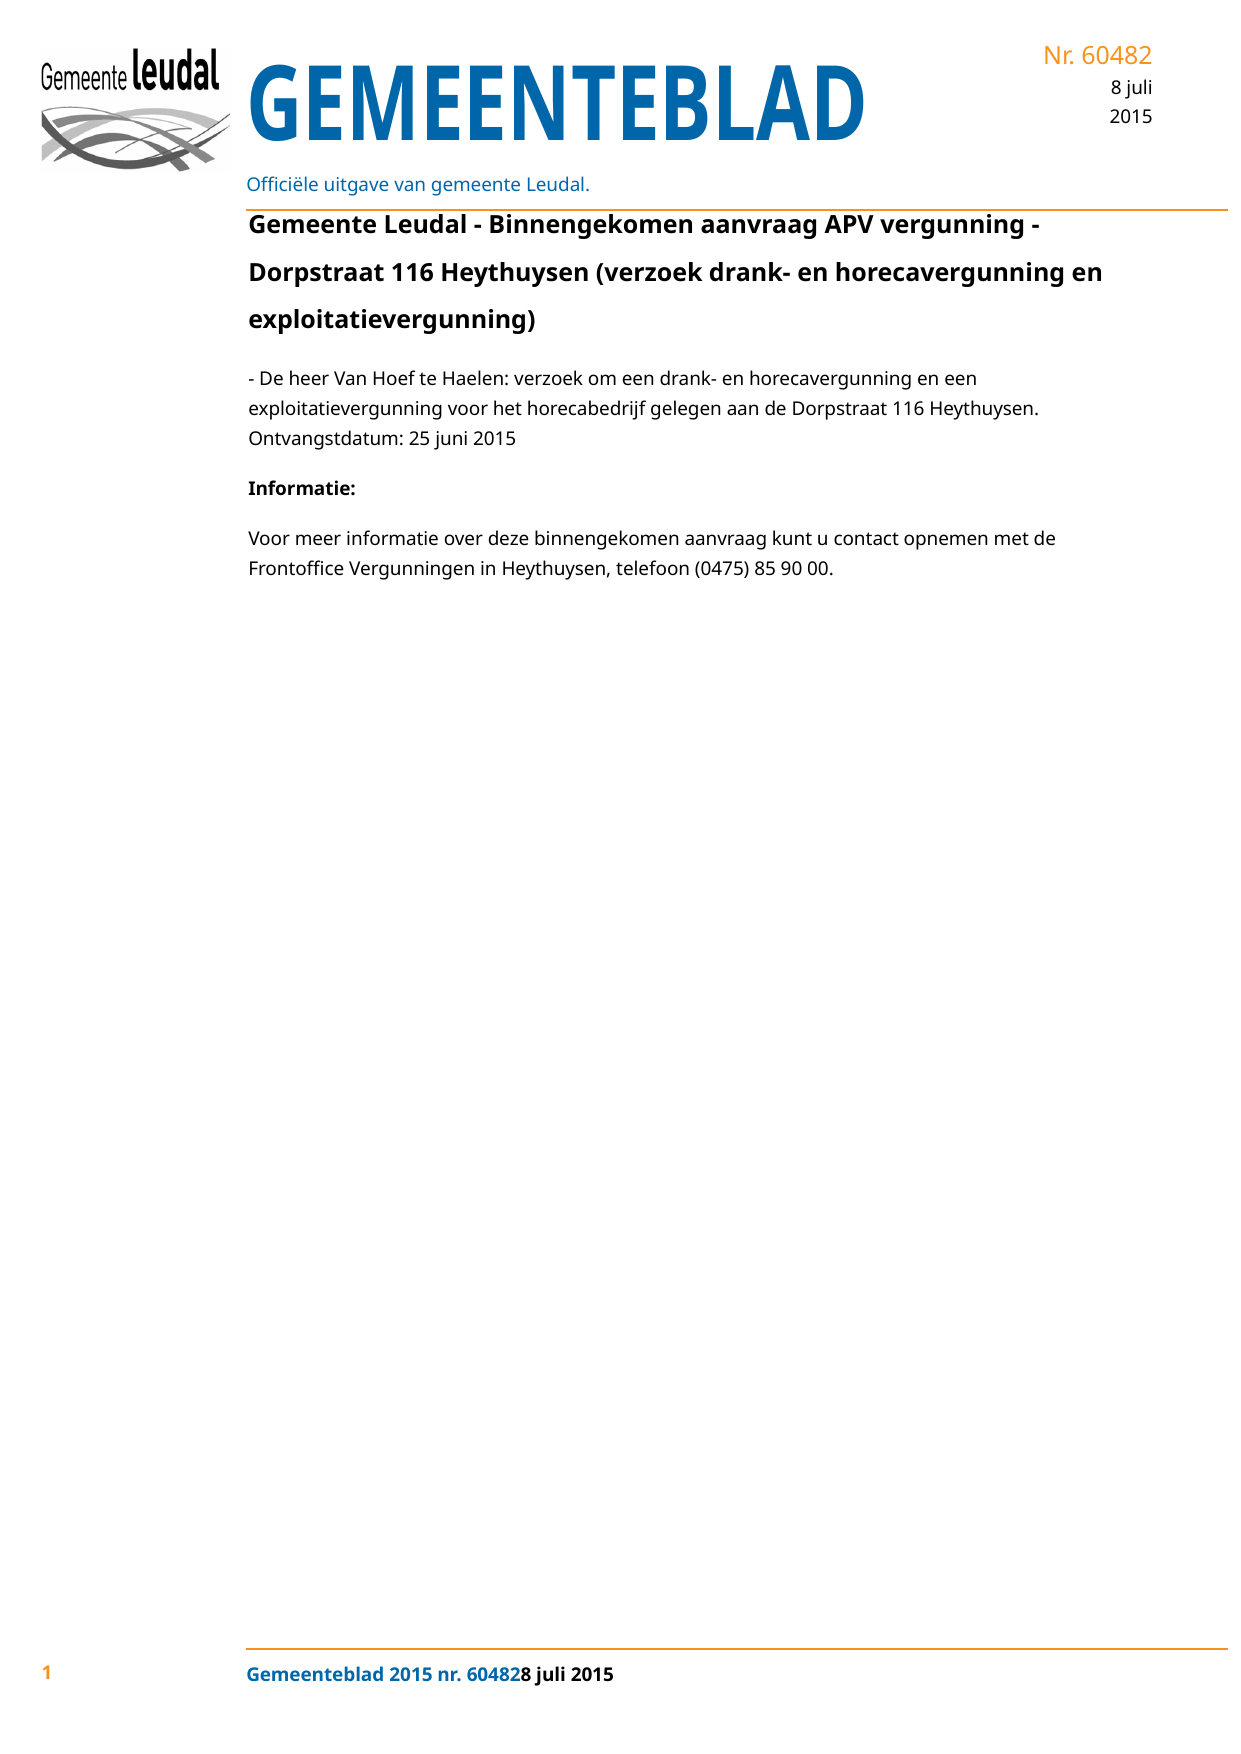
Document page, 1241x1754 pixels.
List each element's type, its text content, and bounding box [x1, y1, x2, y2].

text Informatie: [248, 475, 1152, 501]
text - De heer Van Hoef te Haelen: verzoek om een drank- en horecavergunning en een exploitatievergunning voor het horecabedrijf gelegen aan de Dorpstraat 116 Heythuysen. Ontvangstdatum: 25 juni 2015 [248, 366, 1152, 450]
text Gemeente Leudal - Binnengekomen aanvraag APV vergunning - Dorpstraat 116 Heythuysen (verzoek drank- en horecavergunning en exploitatievergunning) [248, 211, 1152, 336]
picture [41, 47, 231, 172]
text Voor meer informatie over deze binnengekomen aanvraag kunt u contact opnemen met de Frontoffice Vergunningen in Heythuysen, telefoon (0475) 85 90 00. [248, 526, 1152, 581]
